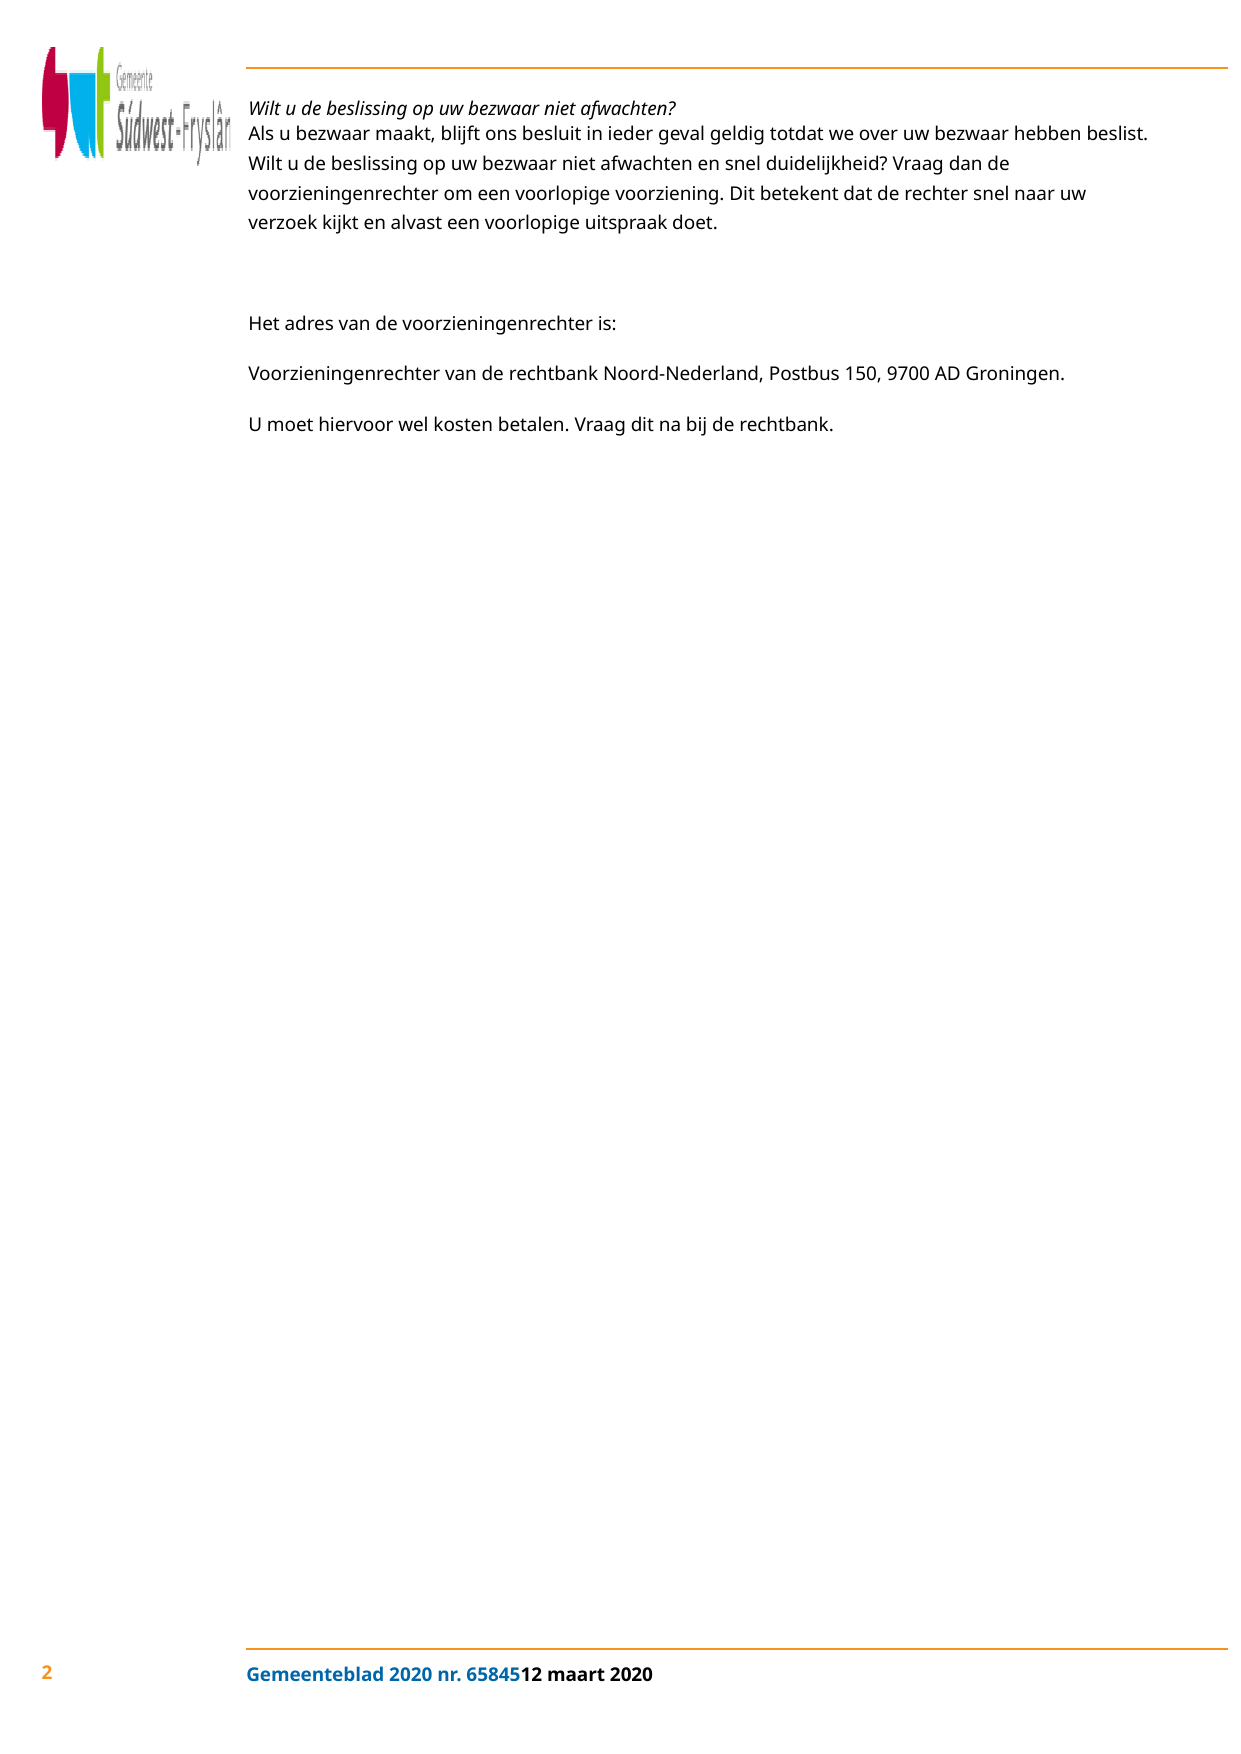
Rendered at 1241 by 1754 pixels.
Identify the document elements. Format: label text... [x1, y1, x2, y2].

text Wilt u de beslissing op uw bezwaar niet afwachten? [248, 95, 1152, 121]
text U moet hiervoor wel kosten betalen. Vraag dit na bij de rechtbank. [248, 411, 1152, 437]
text Als u bezwaar maakt, blijft ons besluit in ieder geval geldig totdat we over uw bezwaar hebben beslist. Wilt u de beslissing op uw bezwaar niet afwachten en snel duidelijkheid? Vraag dan de voorzieningenrechter om een voorlopige voorziening. Dit betekent dat de rechter snel naar uw verzoek kijkt en alvast een voorlopige uitspraak doet. [248, 121, 1152, 235]
picture [41, 47, 231, 172]
text Voorzieningenrechter van de rechtbank Noord-Nederland, Postbus 150, 9700 AD Groningen. [248, 361, 1152, 386]
text Het adres van de voorzieningenrechter is: [248, 310, 1152, 336]
